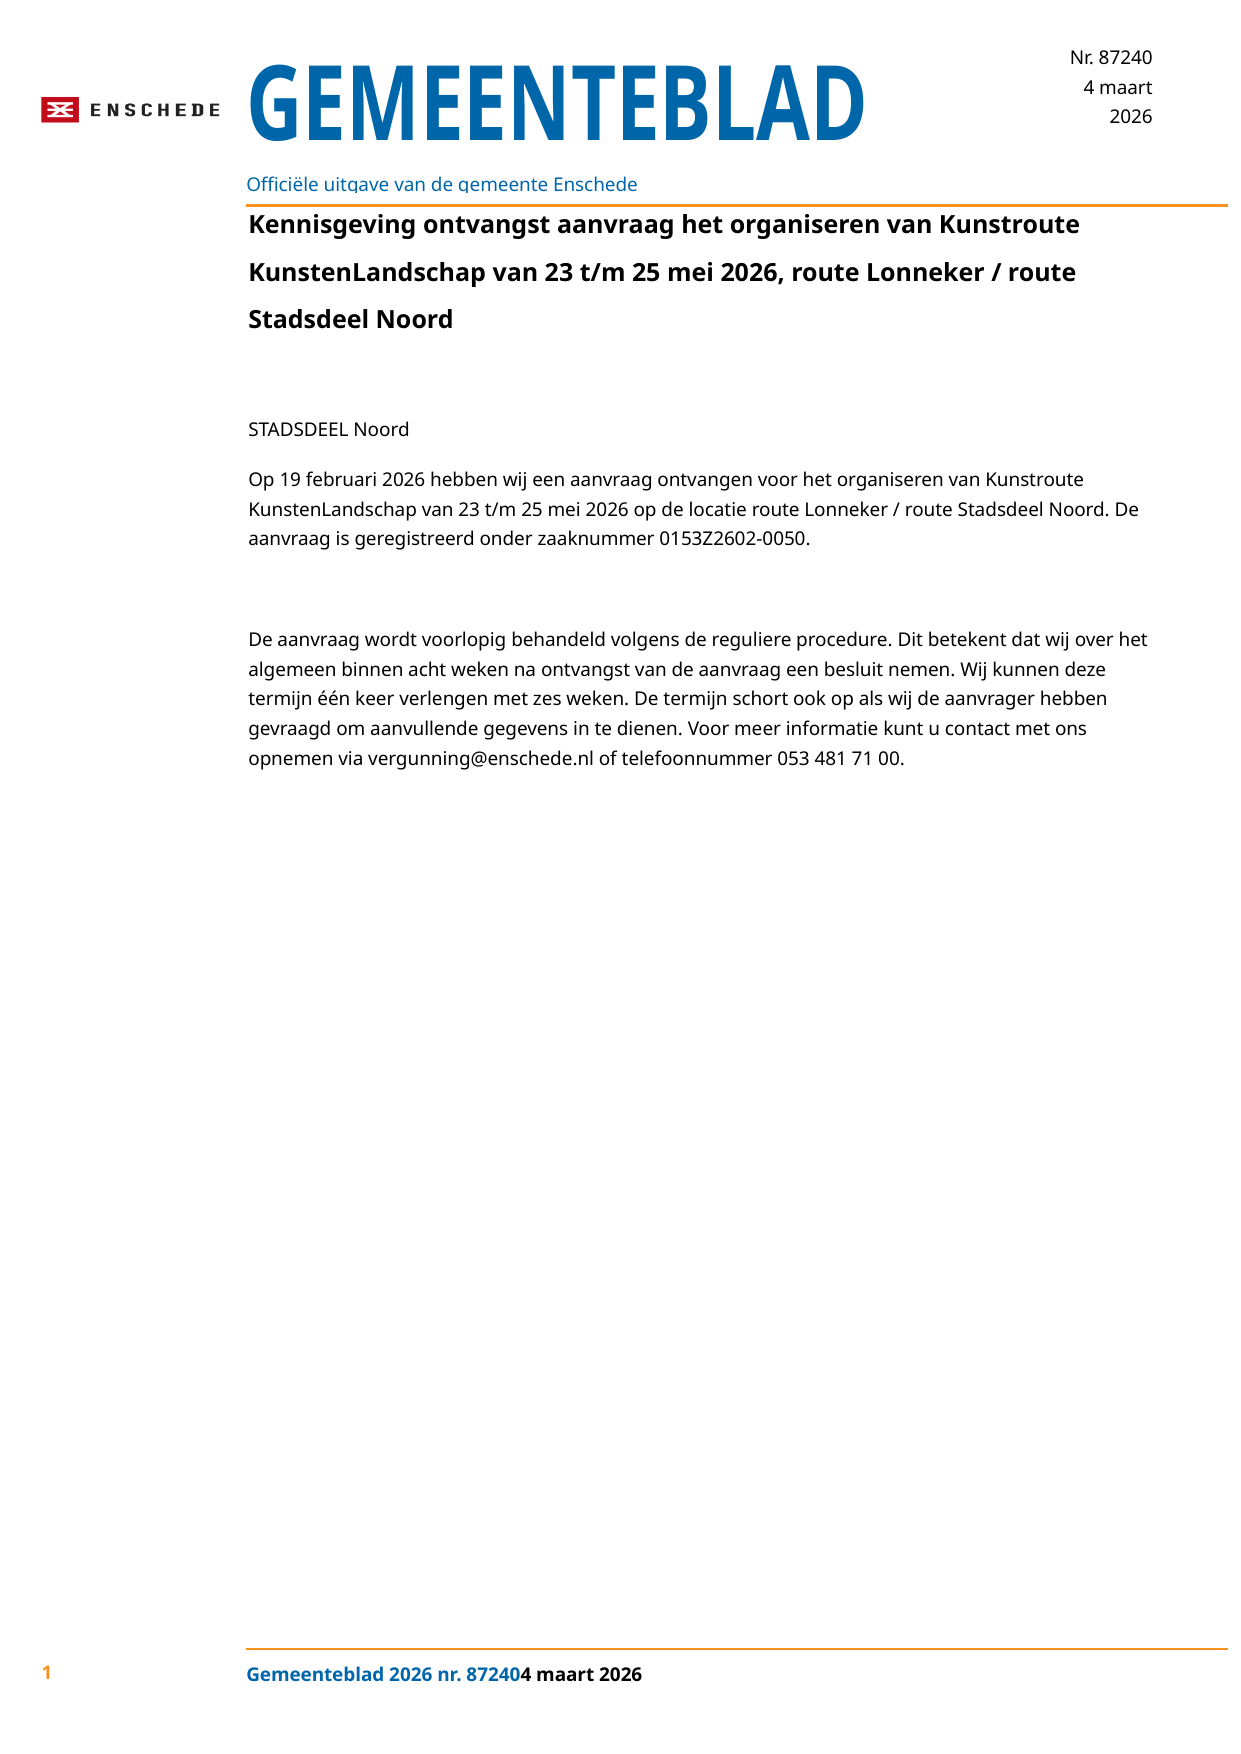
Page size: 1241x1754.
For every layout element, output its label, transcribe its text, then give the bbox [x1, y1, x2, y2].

text Kennisgeving ontvangst aanvraag het organiseren van Kunstroute KunstenLandschap van 23 t/m 25 mei 2026, route Lonneker / route Stadsdeel Noord [248, 207, 1152, 336]
picture [41, 47, 231, 172]
text De aanvraag wordt voorlopig behandeld volgens de reguliere procedure. Dit betekent dat wij over het algemeen binnen acht weken na ontvangst van de aanvraag een besluit nemen. Wij kunnen deze termijn één keer verlengen met zes weken. De termijn schort ook op als wij de aanvrager hebben gevraagd om aanvullende gegevens in te dienen. Voor meer informatie kunt u contact met ons opnemen via vergunning@enschede.nl of telefoonnummer 053 481 71 00. [248, 626, 1152, 770]
text STADSDEEL Noord [248, 416, 1152, 442]
text Op 19 februari 2026 hebben wij een aanvraag ontvangen voor het organiseren van Kunstroute KunstenLandschap van 23 t/m 25 mei 2026 op de locatie route Lonneker / route Stadsdeel Noord. De aanvraag is geregistreerd onder zaaknummer 0153Z2602-0050. [248, 466, 1152, 551]
